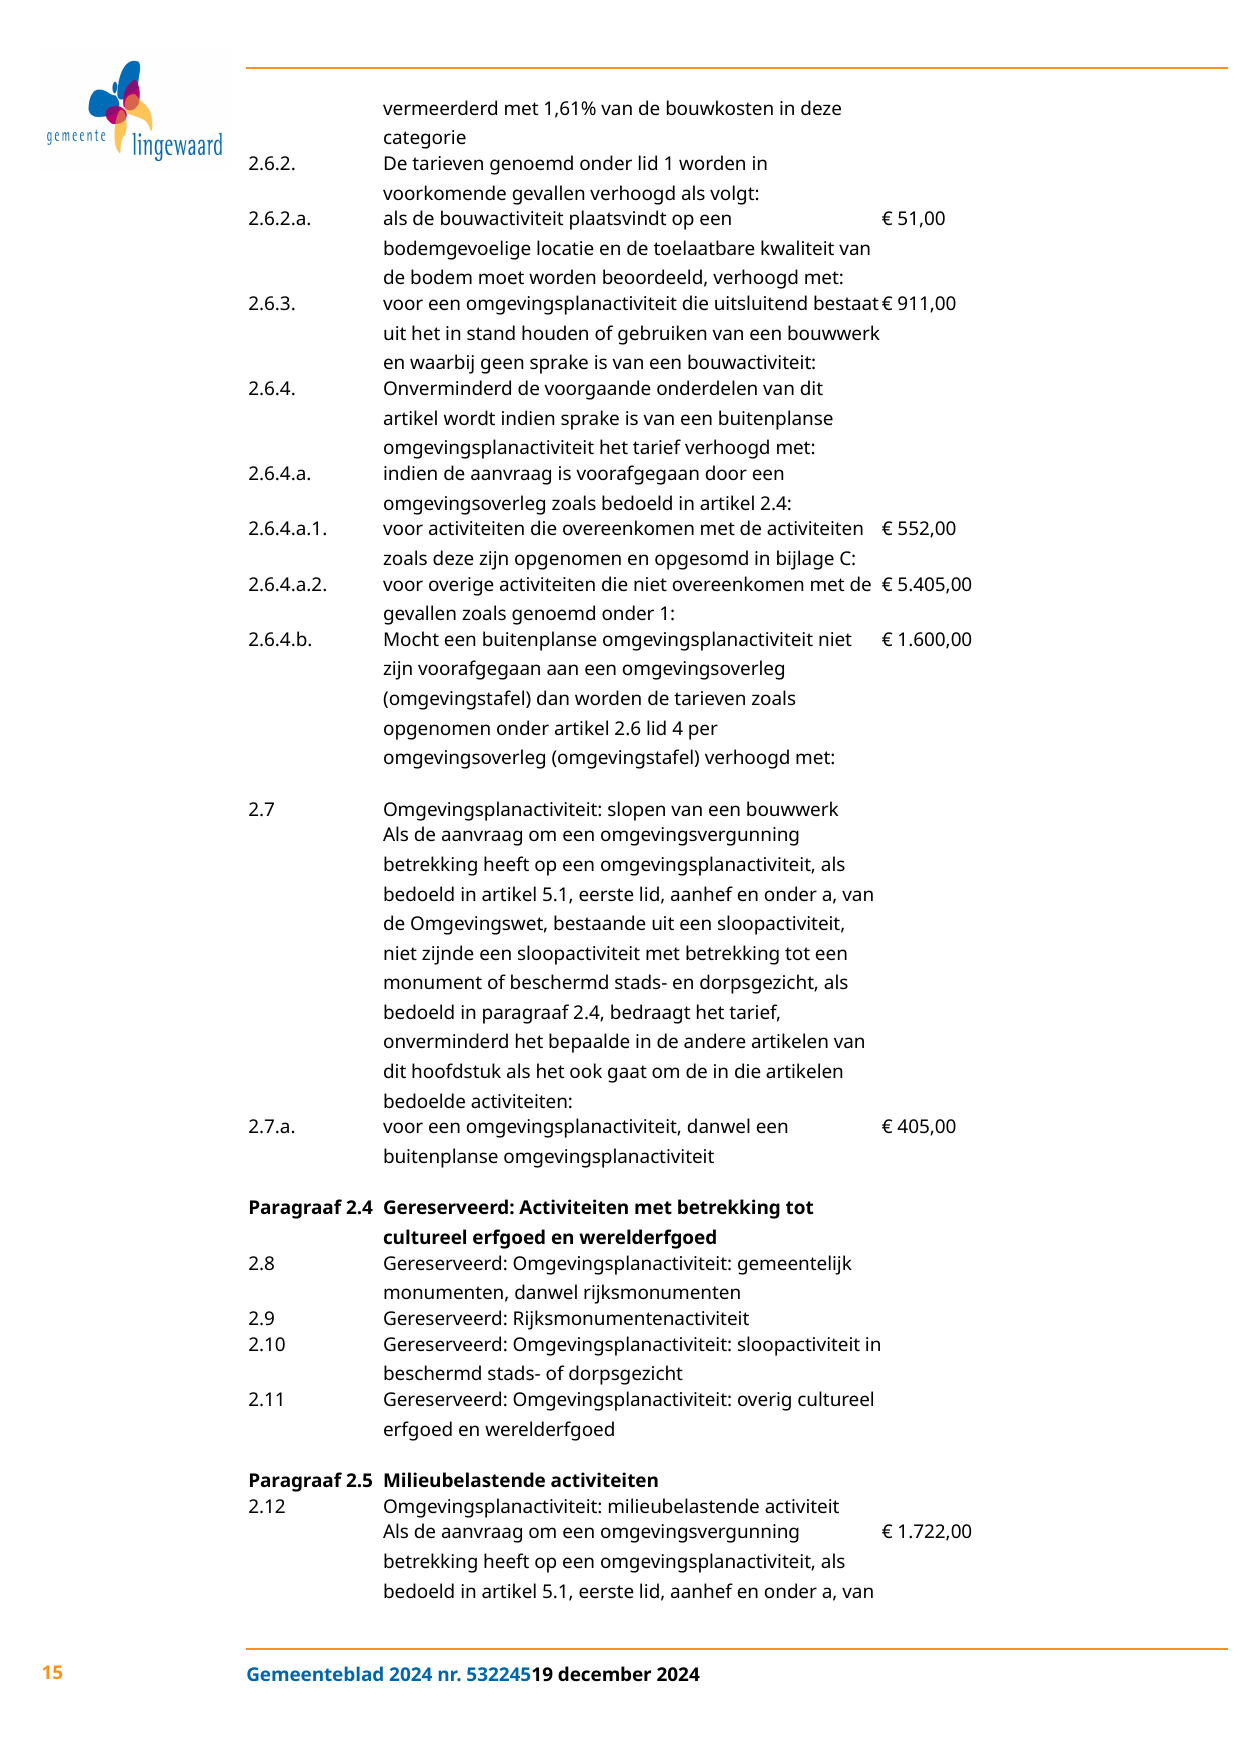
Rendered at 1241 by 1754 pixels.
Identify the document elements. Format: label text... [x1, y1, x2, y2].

table_cell De tarieven genoemd onder lid 1 worden in voorkomende gevallen verhoogd als volgt: [383, 150, 882, 205]
table_cell [1017, 796, 1152, 822]
table_cell [882, 460, 1017, 515]
table_cell [882, 796, 1017, 822]
table_cell Gereserveerd: Activiteiten met betrekking tot cultureel erfgoed en werelderfgoed [383, 1195, 882, 1250]
table_cell [248, 1442, 383, 1467]
table_cell [248, 1169, 383, 1194]
table_cell [882, 375, 1017, 460]
table_cell Gereserveerd: Omgevingsplanactiviteit: overig cultureel erfgoed en werelderfgoed [383, 1386, 882, 1442]
table_cell 2.6.2.a. [248, 205, 383, 290]
table_cell 2.9 [248, 1305, 383, 1331]
table_cell 2.6.2. [248, 150, 383, 205]
table_cell [1017, 205, 1152, 290]
table_cell Gereserveerd: Omgevingsplanactiviteit: sloopactiviteit in beschermd stads- of dorpsgezicht [383, 1331, 882, 1386]
table_cell € 1.600,00 [882, 626, 1017, 770]
table_cell indien de aanvraag is voorafgegaan door een omgevingsoverleg zoals bedoeld in artikel 2.4: [383, 460, 882, 515]
table_cell [1017, 1250, 1152, 1305]
table_cell [1017, 95, 1152, 150]
table_cell [383, 1169, 882, 1194]
table_cell [1017, 1114, 1152, 1169]
table_cell 2.10 [248, 1331, 383, 1386]
table_cell [882, 150, 1017, 205]
table_cell Paragraaf 2.4 [248, 1195, 383, 1250]
table_cell [882, 1305, 1017, 1331]
table_cell [1017, 515, 1152, 571]
table_cell Milieubelastende activiteiten [383, 1467, 882, 1493]
table_cell € 405,00 [882, 1114, 1017, 1169]
table_cell 2.6.3. [248, 290, 383, 375]
table_cell [1017, 1195, 1152, 1250]
table_cell [882, 770, 1017, 796]
table_cell Als de aanvraag om een omgevingsvergunning betrekking heeft op een omgevingsplanactiviteit, als bedoeld in artikel 5.1, eerste lid, aanhef en onder a, van de Omgevingswet, bestaande uit een sloopactiviteit, niet zijnde een sloopactiviteit met betrekking tot een monument of beschermd stads- en dorpsgezicht, als bedoeld in paragraaf 2.4, bedraagt het tarief, onverminderd het bepaalde in de andere artikelen van dit hoofdstuk als het ook gaat om de in die artikelen bedoelde activiteiten: [383, 822, 882, 1113]
table_cell [1017, 290, 1152, 375]
table_cell [383, 1442, 882, 1467]
table_cell [1017, 1519, 1152, 1604]
table_cell [1017, 1493, 1152, 1519]
table_cell 2.11 [248, 1386, 383, 1442]
table_cell Gereserveerd: Omgevingsplanactiviteit: gemeentelijk monumenten, danwel rijksmonumenten [383, 1250, 882, 1305]
table_cell € 552,00 [882, 515, 1017, 571]
table_cell [882, 1169, 1017, 1194]
table_cell 2.12 [248, 1493, 383, 1519]
table_cell [1017, 626, 1152, 770]
table_cell Omgevingsplanactiviteit: milieubelastende activiteit [383, 1493, 882, 1519]
table_cell [882, 1386, 1017, 1442]
table_cell 2.6.4.b. [248, 626, 383, 770]
table_cell [882, 1493, 1017, 1519]
table_cell Als de aanvraag om een omgevingsvergunning betrekking heeft op een omgevingsplanactiviteit, als bedoeld in artikel 5.1, eerste lid, aanhef en onder a, van [383, 1519, 882, 1604]
table_cell voor een omgevingsplanactiviteit, danwel een buitenplanse omgevingsplanactiviteit [383, 1114, 882, 1169]
table_cell [1017, 1442, 1152, 1467]
table_cell [248, 95, 383, 150]
table_cell Mocht een buitenplanse omgevingsplanactiviteit niet zijn voorafgegaan aan een omgevingsoverleg (omgevingstafel) dan worden de tarieven zoals opgenomen onder artikel 2.6 lid 4 per omgevingsoverleg (omgevingstafel) verhoogd met: [383, 626, 882, 770]
table_cell [1017, 1305, 1152, 1331]
table_cell vermeerderd met 1,61% van de bouwkosten in deze categorie [383, 95, 882, 150]
table_cell [1017, 770, 1152, 796]
table_cell [1017, 571, 1152, 626]
table_cell [1017, 150, 1152, 205]
table_cell als de bouwactiviteit plaatsvindt op een bodemgevoelige locatie en de toelaatbare kwaliteit van de bodem moet worden beoordeeld, verhoogd met: [383, 205, 882, 290]
table_cell voor een omgevingsplanactiviteit die uitsluitend bestaat uit het in stand houden of gebruiken van een bouwwerk en waarbij geen sprake is van een bouwactiviteit: [383, 290, 882, 375]
table_cell [248, 822, 383, 1113]
table_cell Omgevingsplanactiviteit: slopen van een bouwwerk [383, 796, 882, 822]
table_cell 2.6.4.a. [248, 460, 383, 515]
table_cell [1017, 375, 1152, 460]
table_cell 2.6.4.a.1. [248, 515, 383, 571]
table_cell 2.7.a. [248, 1114, 383, 1169]
table_cell [383, 770, 882, 796]
table_cell [1017, 1467, 1152, 1493]
table_cell € 51,00 [882, 205, 1017, 290]
table_cell [248, 1519, 383, 1604]
table_cell [882, 1467, 1017, 1493]
table_cell Gereserveerd: Rijksmonumentenactiviteit [383, 1305, 882, 1331]
table_cell 2.6.4. [248, 375, 383, 460]
table_cell Onverminderd de voorgaande onderdelen van dit artikel wordt indien sprake is van een buitenplanse omgevingsplanactiviteit het tarief verhoogd met: [383, 375, 882, 460]
table_cell € 911,00 [882, 290, 1017, 375]
table_cell € 1.722,00 [882, 1519, 1017, 1604]
table_cell voor overige activiteiten die niet overeenkomen met de gevallen zoals genoemd onder 1: [383, 571, 882, 626]
table_cell 2.8 [248, 1250, 383, 1305]
table_cell [882, 822, 1017, 1113]
table_cell [882, 1195, 1017, 1250]
table_cell [1017, 1386, 1152, 1442]
table_cell [882, 1331, 1017, 1386]
table_cell voor activiteiten die overeenkomen met de activiteiten zoals deze zijn opgenomen en opgesomd in bijlage C: [383, 515, 882, 571]
table_cell [1017, 822, 1152, 1113]
table_cell [1017, 460, 1152, 515]
table_cell [1017, 1331, 1152, 1386]
table_cell [882, 1250, 1017, 1305]
table_cell 2.6.4.a.2. [248, 571, 383, 626]
table_cell [882, 95, 1017, 150]
table_cell Paragraaf 2.5 [248, 1467, 383, 1493]
picture [41, 47, 231, 172]
table_cell [1017, 1169, 1152, 1194]
table_cell € 5.405,00 [882, 571, 1017, 626]
table_cell [248, 770, 383, 796]
table_cell 2.7 [248, 796, 383, 822]
table_cell [882, 1442, 1017, 1467]
